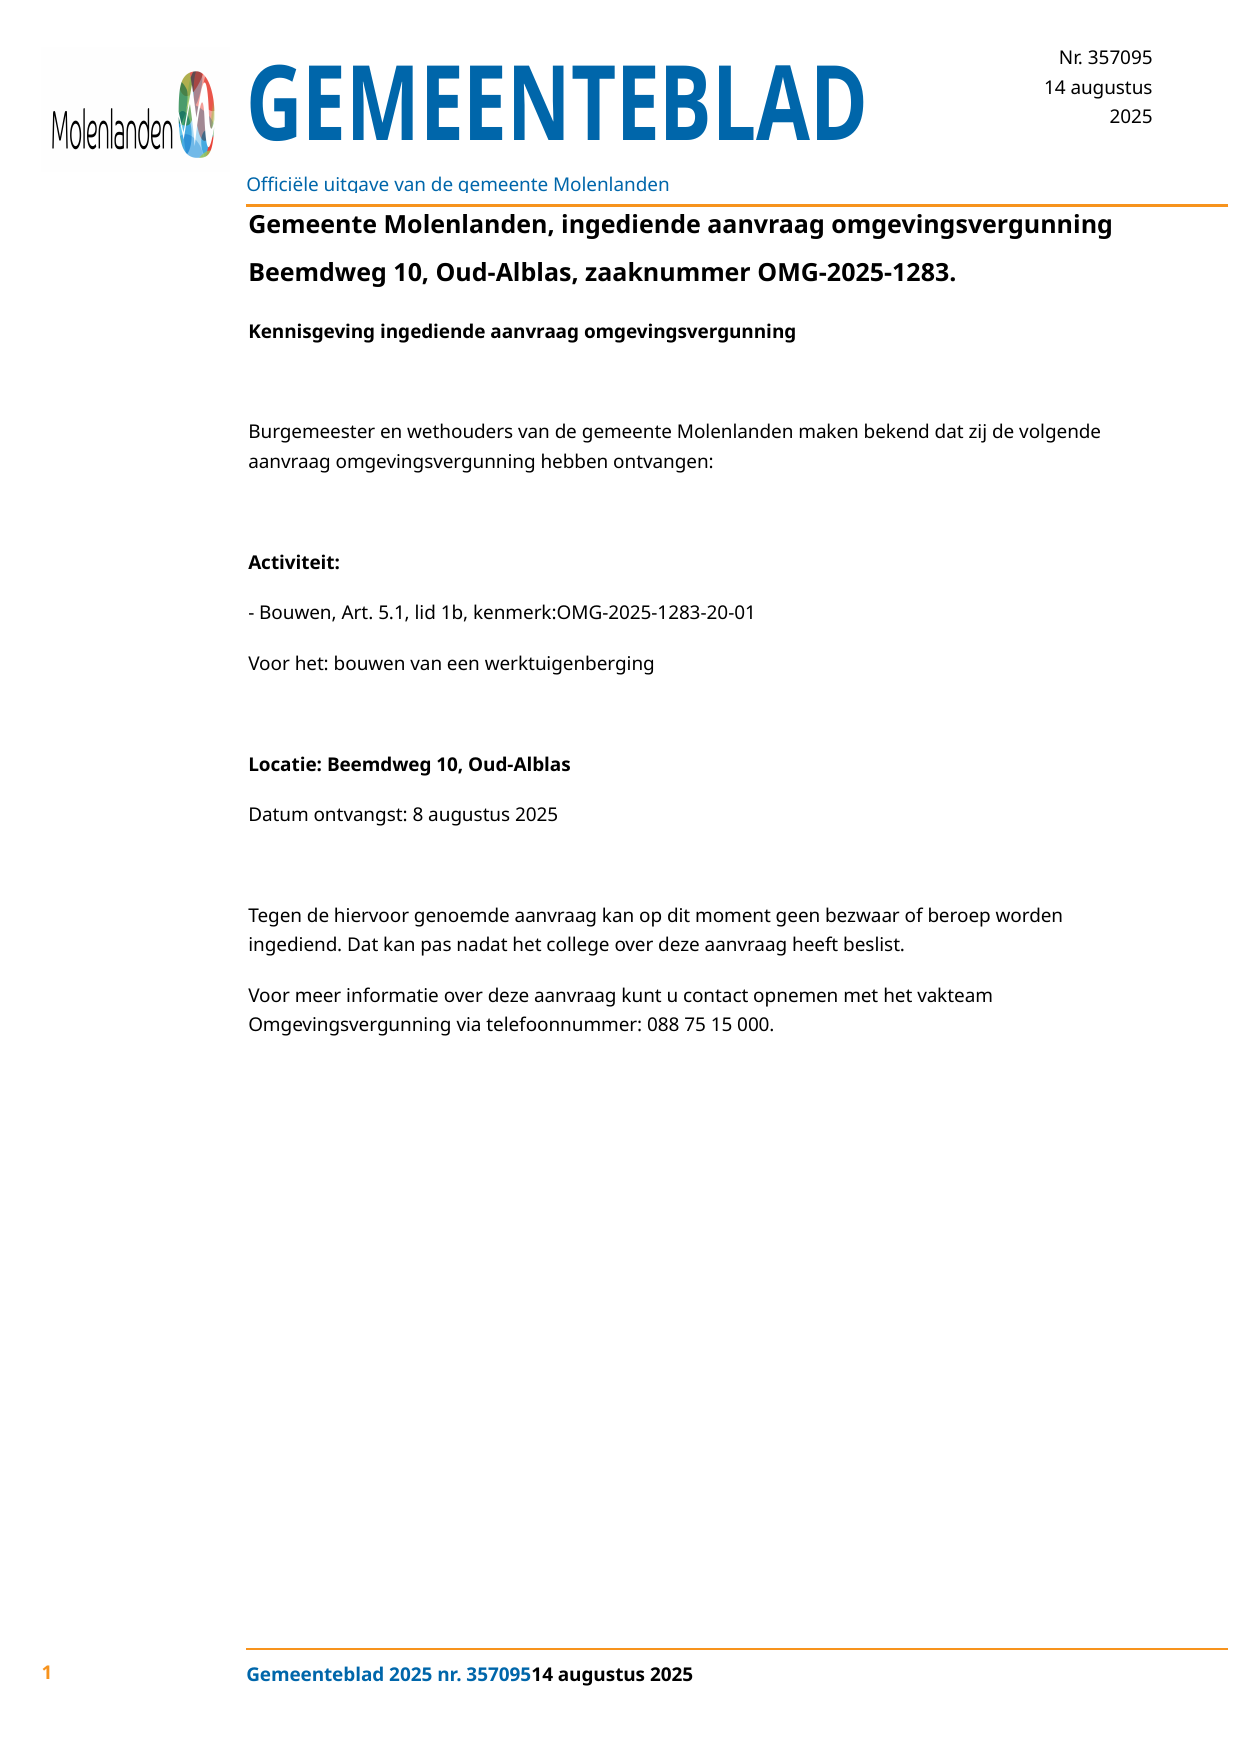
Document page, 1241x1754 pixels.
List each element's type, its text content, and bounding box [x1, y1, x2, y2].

text Locatie: Beemdweg 10, Oud-Alblas [248, 751, 1152, 777]
picture [41, 47, 231, 172]
text Burgemeester en wethouders van de gemeente Molenlanden maken bekend dat zij de volgende aanvraag omgevingsvergunning hebben ontvangen: [248, 419, 1152, 474]
text Datum ontvangst: 8 augustus 2025 [248, 801, 1152, 827]
text Voor het: bouwen van een werktuigenberging [248, 650, 1152, 676]
text Voor meer informatie over deze aanvraag kunt u contact opnemen met het vakteam Omgevingsvergunning via telefoonnummer: 088 75 15 000. [248, 982, 1152, 1037]
text - Bouwen, Art. 5.1, lid 1b, kenmerk:OMG-2025-1283-20-01 [248, 599, 1152, 625]
text Kennisgeving ingediende aanvraag omgevingsvergunning [248, 318, 1152, 344]
text Gemeente Molenlanden, ingediende aanvraag omgevingsvergunning Beemdweg 10, Oud-Alblas, zaaknummer OMG-2025-1283. [248, 207, 1152, 288]
text Tegen de hiervoor genoemde aanvraag kan op dit moment geen bezwaar of beroep worden ingediend. Dat kan pas nadat het college over deze aanvraag heeft beslist. [248, 902, 1152, 957]
text Activiteit: [248, 549, 1152, 575]
